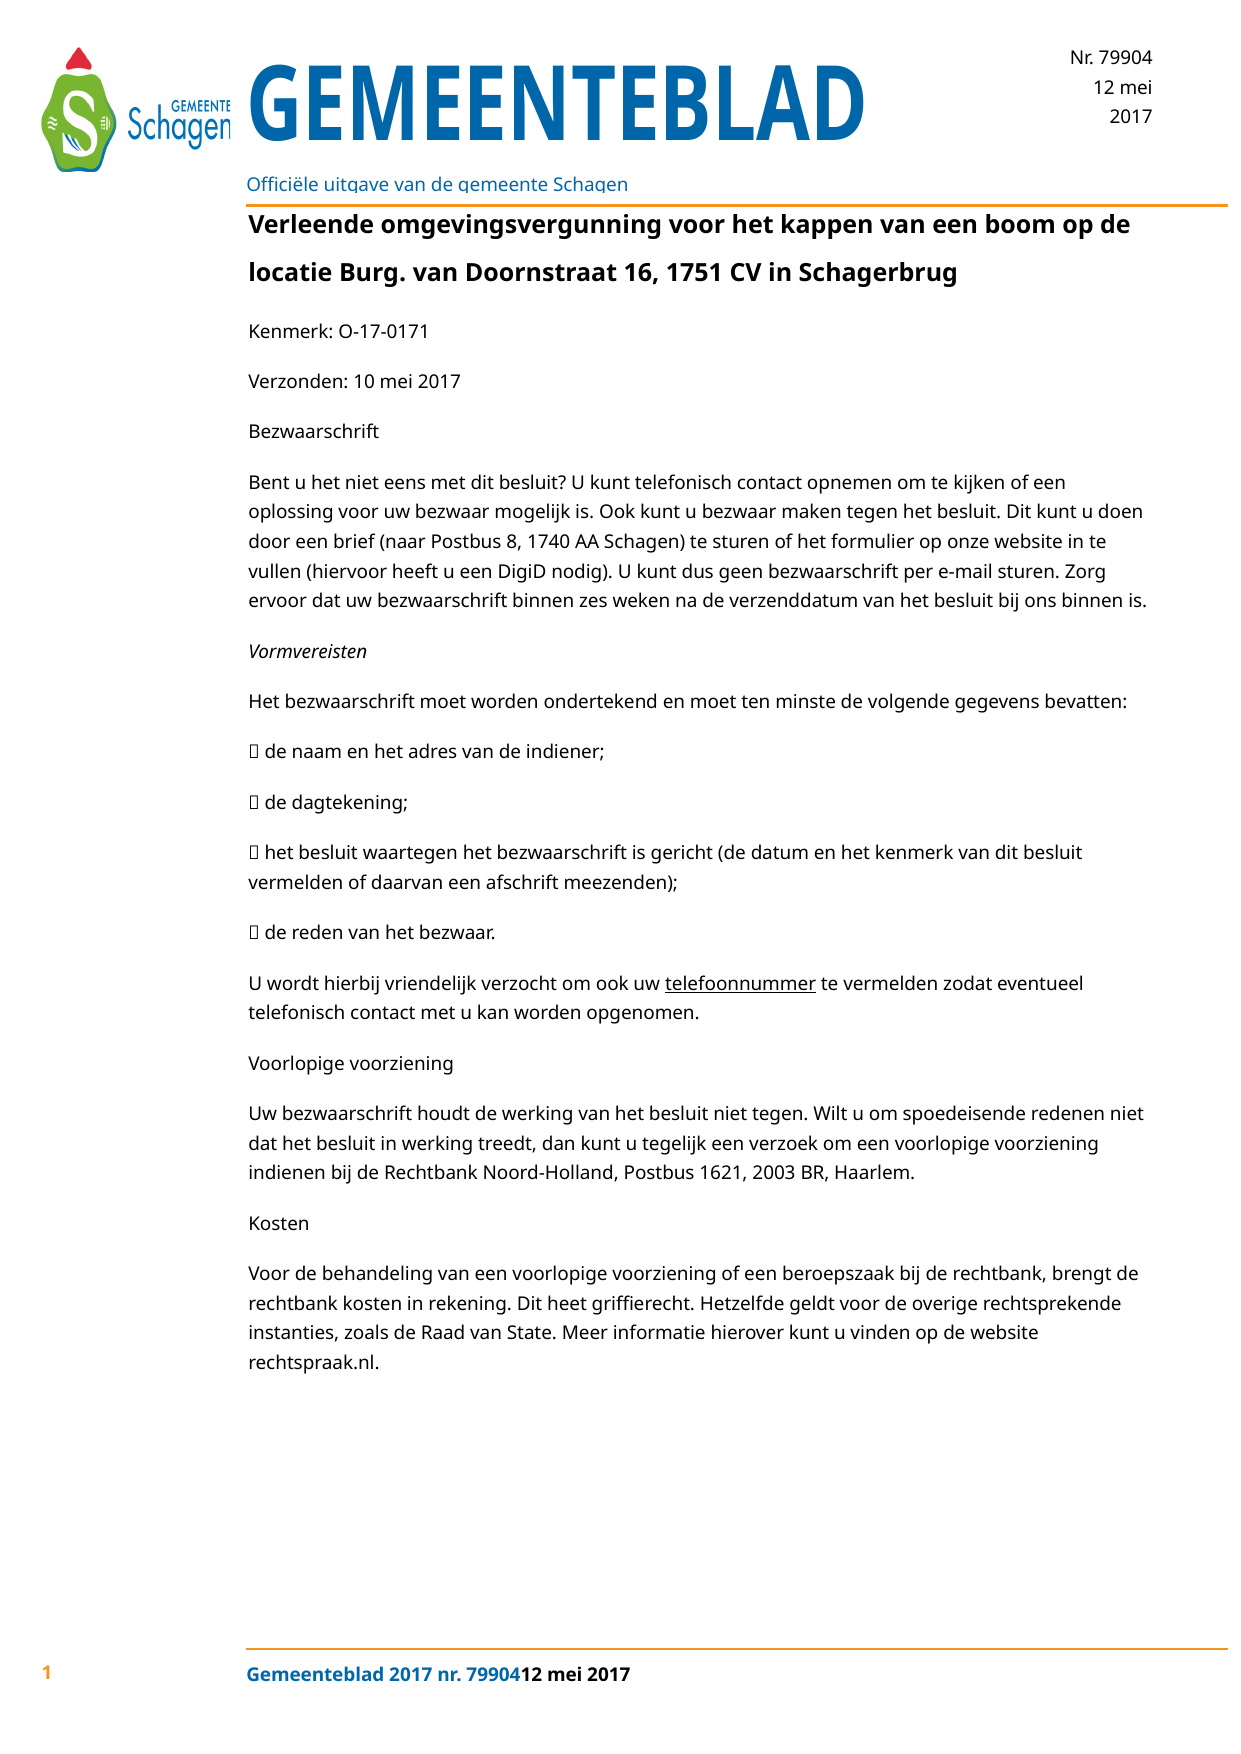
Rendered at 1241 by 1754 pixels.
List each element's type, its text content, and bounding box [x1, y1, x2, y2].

text  de naam en het adres van de indiener; [248, 739, 1152, 764]
text Kenmerk: O-17-0171 [248, 318, 1152, 344]
text U wordt hierbij vriendelijk verzocht om ook uw telefoonnummer te vermelden zodat eventueel telefonisch contact met u kan worden opgenomen. [248, 970, 1152, 1025]
text  de reden van het bezwaar. [248, 919, 1152, 945]
text Bezwaarschrift [248, 419, 1152, 444]
text Uw bezwaarschrift houdt de werking van het besluit niet tegen. Wilt u om spoedeisende redenen niet dat het besluit in werking treedt, dan kunt u tegelijk een verzoek om een voorlopige voorziening indienen bij de Rechtbank Noord-Holland, Postbus 1621, 2003 BR, Haarlem. [248, 1100, 1152, 1185]
text Voor de behandeling van een voorlopige voorziening of een beroepszaak bij de rechtbank, brengt de rechtbank kosten in rekening. Dit heet griffierecht. Hetzelfde geldt voor de overige rechtsprekende instanties, zoals de Raad van State. Meer informatie hierover kunt u vinden op de website rechtspraak.nl. [248, 1260, 1152, 1375]
text Voorlopige voorziening [248, 1050, 1152, 1076]
picture [41, 47, 231, 172]
text Kosten [248, 1210, 1152, 1236]
text Verleende omgevingsvergunning voor het kappen van een boom op de locatie Burg. van Doornstraat 16, 1751 CV in Schagerbrug [248, 207, 1152, 288]
text  de dagtekening; [248, 789, 1152, 815]
text Vormvereisten [248, 638, 1152, 664]
text Het bezwaarschrift moet worden ondertekend en moet ten minste de volgende gegevens bevatten: [248, 688, 1152, 714]
text Bent u het niet eens met dit besluit? U kunt telefonisch contact opnemen om te kijken of een oplossing voor uw bezwaar mogelijk is. Ook kunt u bezwaar maken tegen het besluit. Dit kunt u doen door een brief (naar Postbus 8, 1740 AA Schagen) te sturen of het formulier op onze website in te vullen (hiervoor heeft u een DigiD nodig). U kunt dus geen bezwaarschrift per e-mail sturen. Zorg ervoor dat uw bezwaarschrift binnen zes weken na de verzenddatum van het besluit bij ons binnen is. [248, 469, 1152, 613]
text  het besluit waartegen het bezwaarschrift is gericht (de datum en het kenmerk van dit besluit vermelden of daarvan een afschrift meezenden); [248, 839, 1152, 895]
text Verzonden: 10 mei 2017 [248, 368, 1152, 394]
